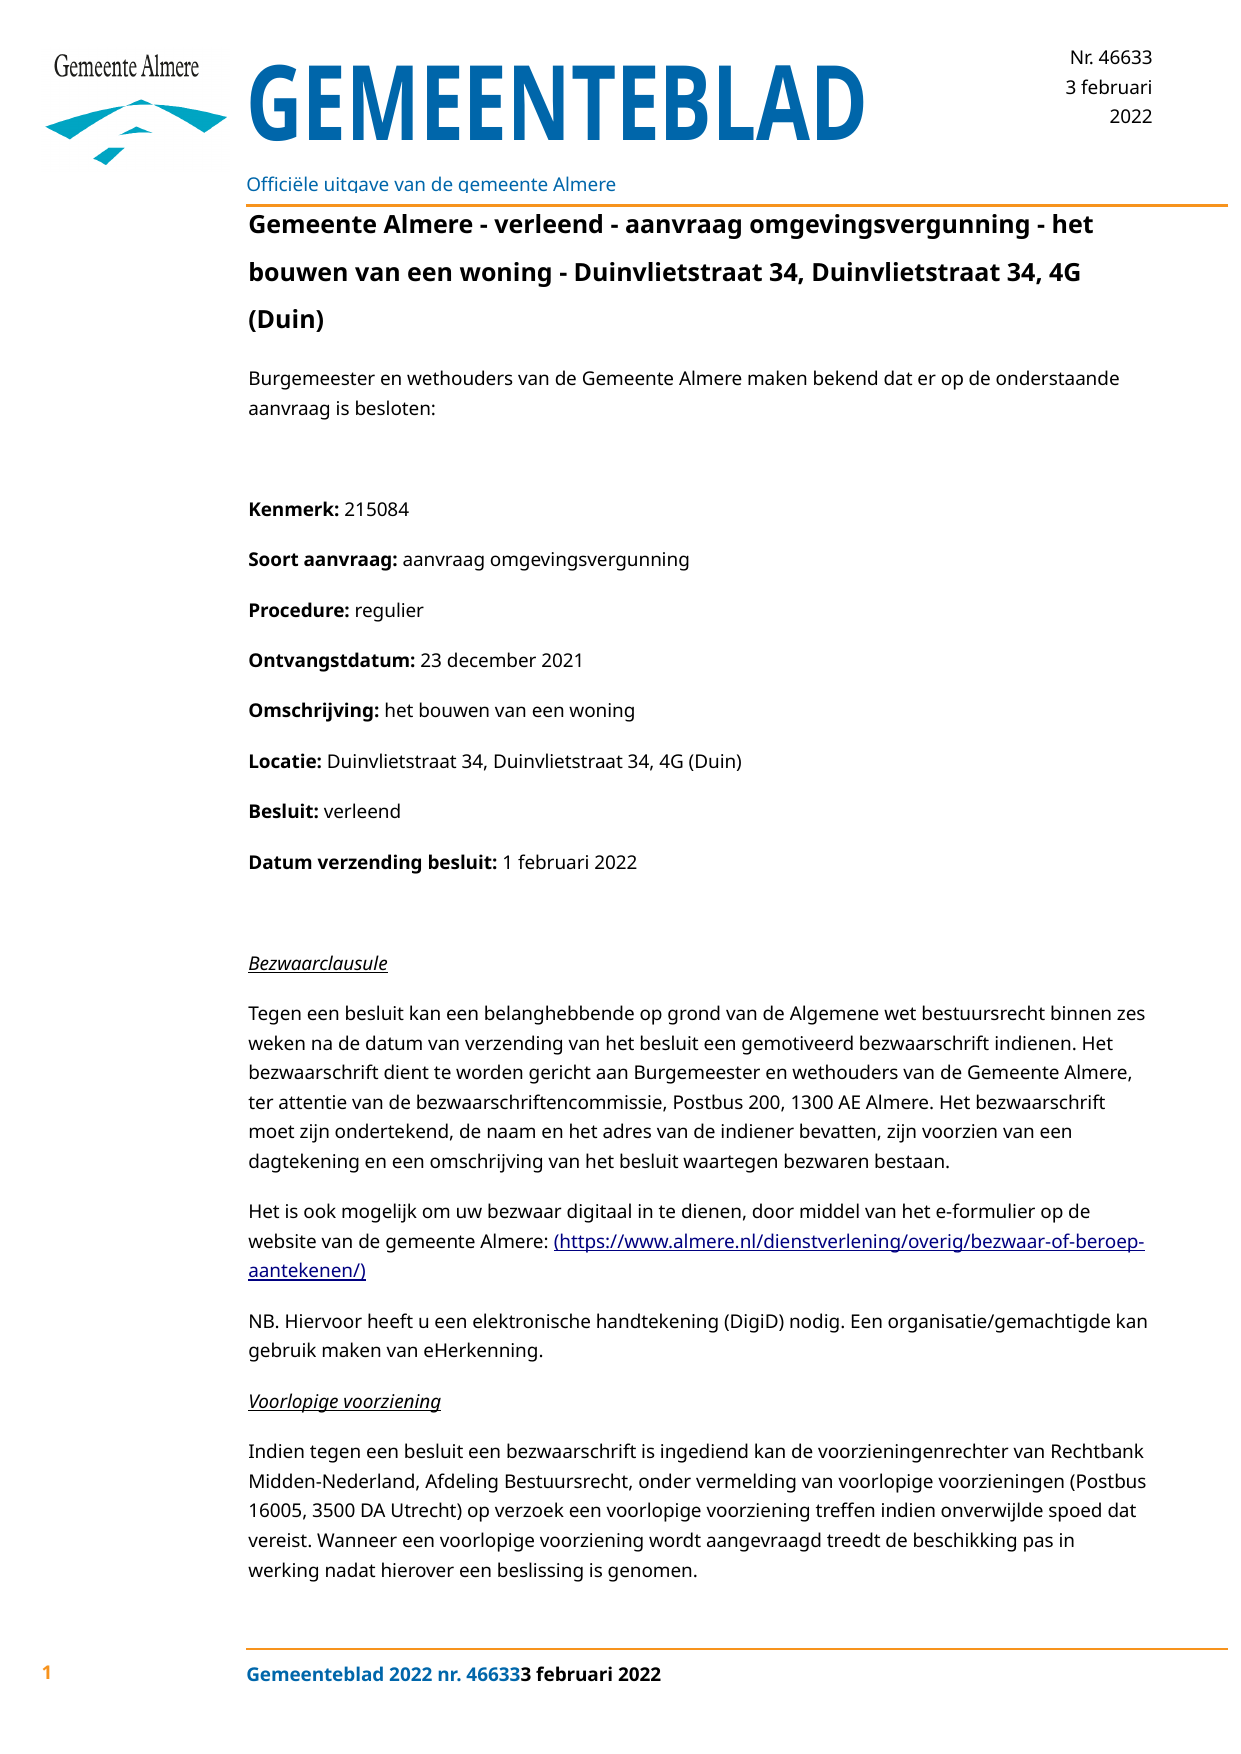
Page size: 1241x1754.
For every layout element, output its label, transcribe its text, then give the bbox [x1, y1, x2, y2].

text Kenmerk: 215084 [248, 496, 1152, 522]
text Omschrijving: het bouwen van een woning [248, 698, 1152, 723]
text NB. Hiervoor heeft u een elektronische handtekening (DigiD) nodig. Een organisatie/gemachtigde kan gebruik maken van eHerkenning. [248, 1308, 1152, 1363]
text Soort aanvraag: aanvraag omgevingsvergunning [248, 546, 1152, 572]
text Bezwaarclausule [248, 950, 1152, 975]
picture [41, 47, 231, 172]
text Voorlopige voorziening [248, 1388, 1152, 1414]
text Burgemeester en wethouders van de Gemeente Almere maken bekend dat er op de onderstaande aanvraag is besloten: [248, 366, 1152, 421]
text Tegen een besluit kan een belanghebbende op grond van de Algemene wet bestuursrecht binnen zes weken na de datum van verzending van het besluit een gemotiveerd bezwaarschrift indienen. Het bezwaarschrift dient te worden gericht aan Burgemeester en wethouders van de Gemeente Almere, ter attentie van de bezwaarschriftencommissie, Postbus 200, 1300 AE Almere. Het bezwaarschrift moet zijn ondertekend, de naam en het adres van de indiener bevatten, zijn voorzien van een dagtekening en een omschrijving van het besluit waartegen bezwaren bestaan. [248, 1000, 1152, 1174]
text Gemeente Almere - verleend - aanvraag omgevingsvergunning - het bouwen van een woning - Duinvlietstraat 34, Duinvlietstraat 34, 4G (Duin) [248, 207, 1152, 336]
text Ontvangstdatum: 23 december 2021 [248, 647, 1152, 673]
text Datum verzending besluit: 1 februari 2022 [248, 849, 1152, 874]
text Het is ook mogelijk om uw bezwaar digitaal in te dienen, door middel van het e-formulier op de website van de gemeente Almere: (https://www.almere.nl/dienstverlening/overig/bezwaar-of-beroep-aantekenen/) [248, 1198, 1152, 1283]
text Procedure: regulier [248, 597, 1152, 622]
text Indien tegen een besluit een bezwaarschrift is ingediend kan de voorzieningenrechter van Rechtbank Midden-Nederland, Afdeling Bestuursrecht, onder vermelding van voorlopige voorzieningen (Postbus 16005, 3500 DA Utrecht) op verzoek een voorlopige voorziening treffen indien onverwijlde spoed dat vereist. Wanneer een voorlopige voorziening wordt aangevraagd treedt de beschikking pas in werking nadat hierover een beslissing is genomen. [248, 1438, 1152, 1582]
text Besluit: verleend [248, 798, 1152, 824]
text Locatie: Duinvlietstraat 34, Duinvlietstraat 34, 4G (Duin) [248, 748, 1152, 774]
